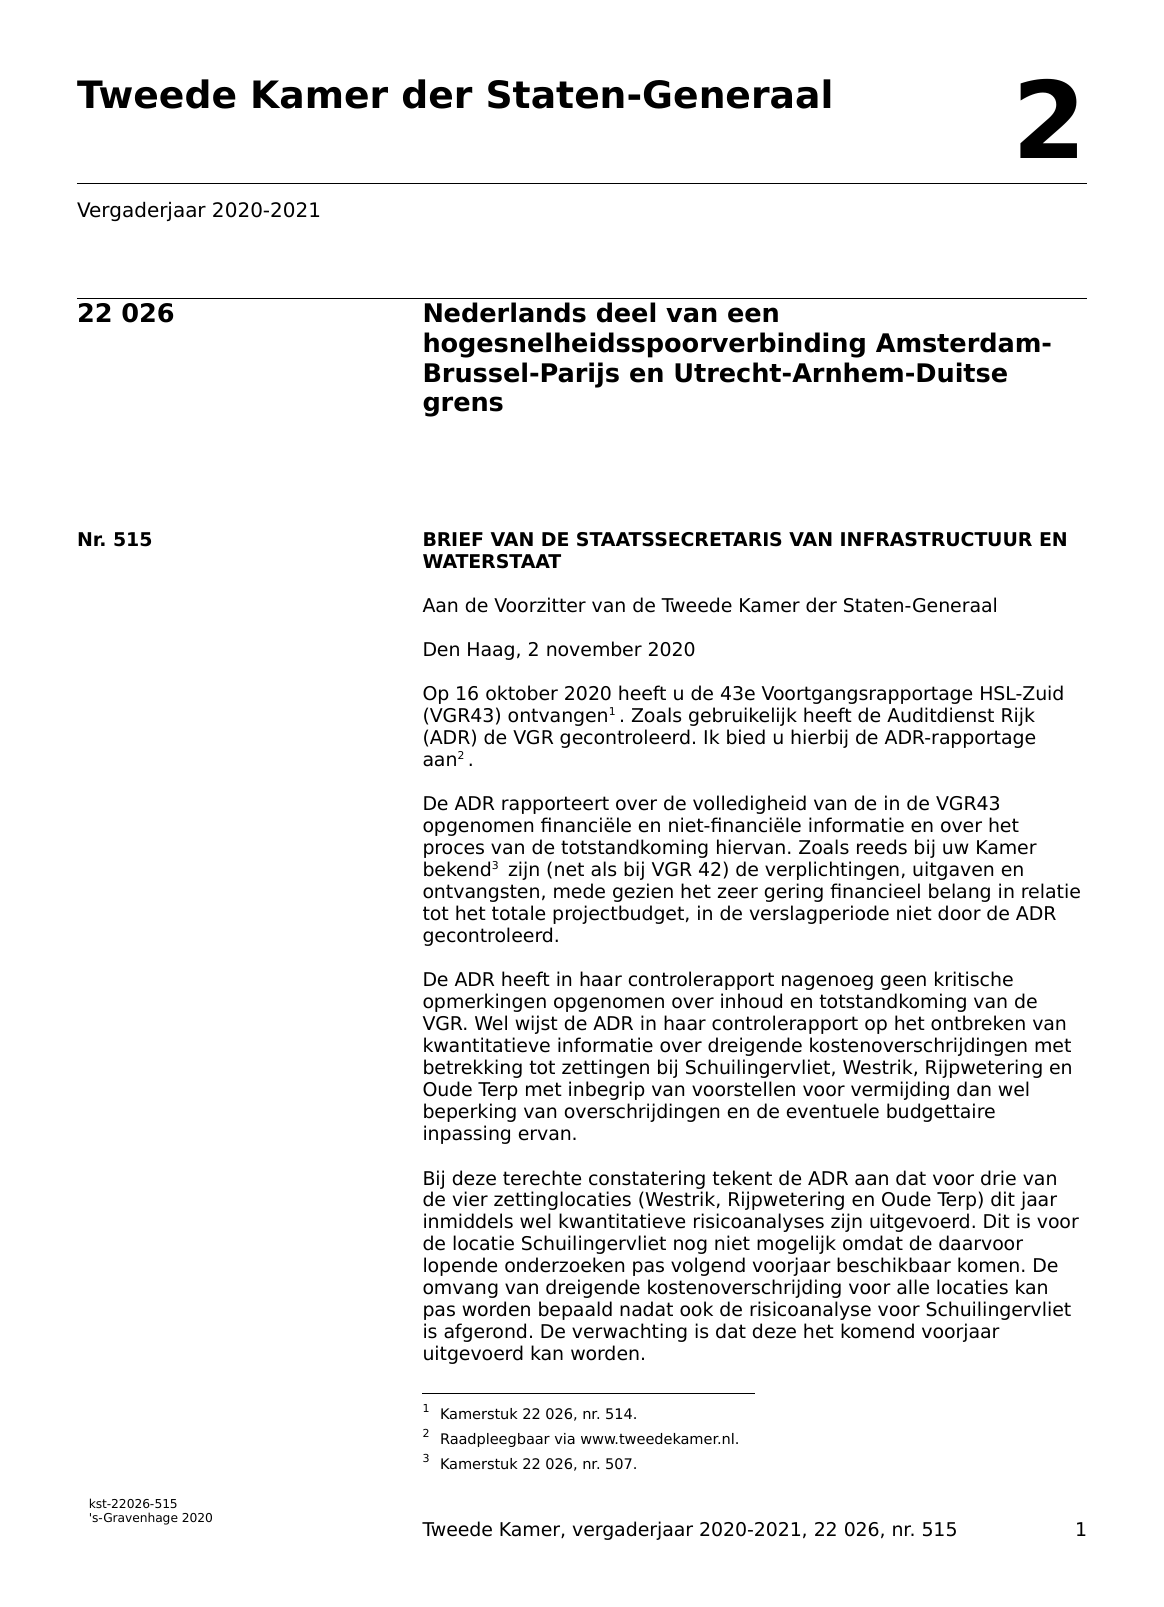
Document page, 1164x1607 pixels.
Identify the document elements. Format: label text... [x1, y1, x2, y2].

subtitle 22 026 Nederlands deel van een hogesnelheidsspoorverbinding Amsterdam-Brussel-Parijs en Utrecht-Arnhem-Duitse grens [77, 299, 1087, 418]
text Kamerstuk 22 026, nr. 514. [422, 1402, 1087, 1424]
text kst-22026-515 [88, 1497, 323, 1511]
table_header Tweede Kamer der Staten-Generaal [77, 59, 886, 183]
text Op 16 oktober 2020 heeft u de 43e Voortgangsrapportage HSL-Zuid (VGR43) ontvangen. Zoals gebruikelijk heeft de Auditdienst Rijk (ADR) de VGR gecontroleerd. Ik bied u hierbij de ADR-rapportage aan. [422, 683, 1087, 771]
text Bij deze terechte constatering tekent de ADR aan dat voor drie van de vier zettinglocaties (Westrik, Rijpwetering en Oude Terp) dit jaar inmiddels wel kwantitatieve risicoanalyses zijn uitgevoerd. Dit is voor de locatie Schuilingervliet nog niet mogelijk omdat de daarvoor lopende onderzoeken pas volgend voorjaar beschikbaar komen. De omvang van dreigende kostenoverschrijding voor alle locaties kan pas worden bepaald nadat ook de risicoanalyse voor Schuilingervliet is afgerond. De verwachting is dat deze het komend voorjaar uitgevoerd kan worden. [422, 1167, 1087, 1365]
text Aan de Voorzitter van de Tweede Kamer der Staten-Generaal [422, 595, 1087, 617]
text 's-Gravenhage 2020 [88, 1511, 323, 1525]
table_header 2 [886, 59, 1087, 183]
text Kamerstuk 22 026, nr. 507. [422, 1452, 1087, 1474]
table_cell Vergaderjaar 2020-2021 [77, 184, 1087, 298]
text Raadpleegbaar via www.tweedekamer.nl. [422, 1427, 1087, 1449]
text Den Haag, 2 november 2020 [422, 639, 1087, 661]
subtitle Nr. 515 BRIEF VAN DE STAATSSECRETARIS VAN INFRASTRUCTUUR EN WATERSTAAT [77, 529, 1087, 573]
text De ADR rapporteert over de volledigheid van de in de VGR43 opgenomen financiële en niet-financiële informatie en over het proces van de totstandkoming hiervan. Zoals reeds bij uw Kamer bekend zijn (net als bij VGR 42) de verplichtingen, uitgaven en ontvangsten, mede gezien het zeer gering financieel belang in relatie tot het totale projectbudget, in de verslagperiode niet door de ADR gecontroleerd. [422, 793, 1087, 947]
text De ADR heeft in haar controlerapport nagenoeg geen kritische opmerkingen opgenomen over inhoud en totstandkoming van de VGR. Wel wijst de ADR in haar controlerapport op het ontbreken van kwantitatieve informatie over dreigende kostenoverschrijdingen met betrekking tot zettingen bij Schuilingervliet, Westrik, Rijpwetering en Oude Terp met inbegrip van voorstellen voor vermijding dan wel beperking van overschrijdingen en de eventuele budgettaire inpassing ervan. [422, 969, 1087, 1145]
